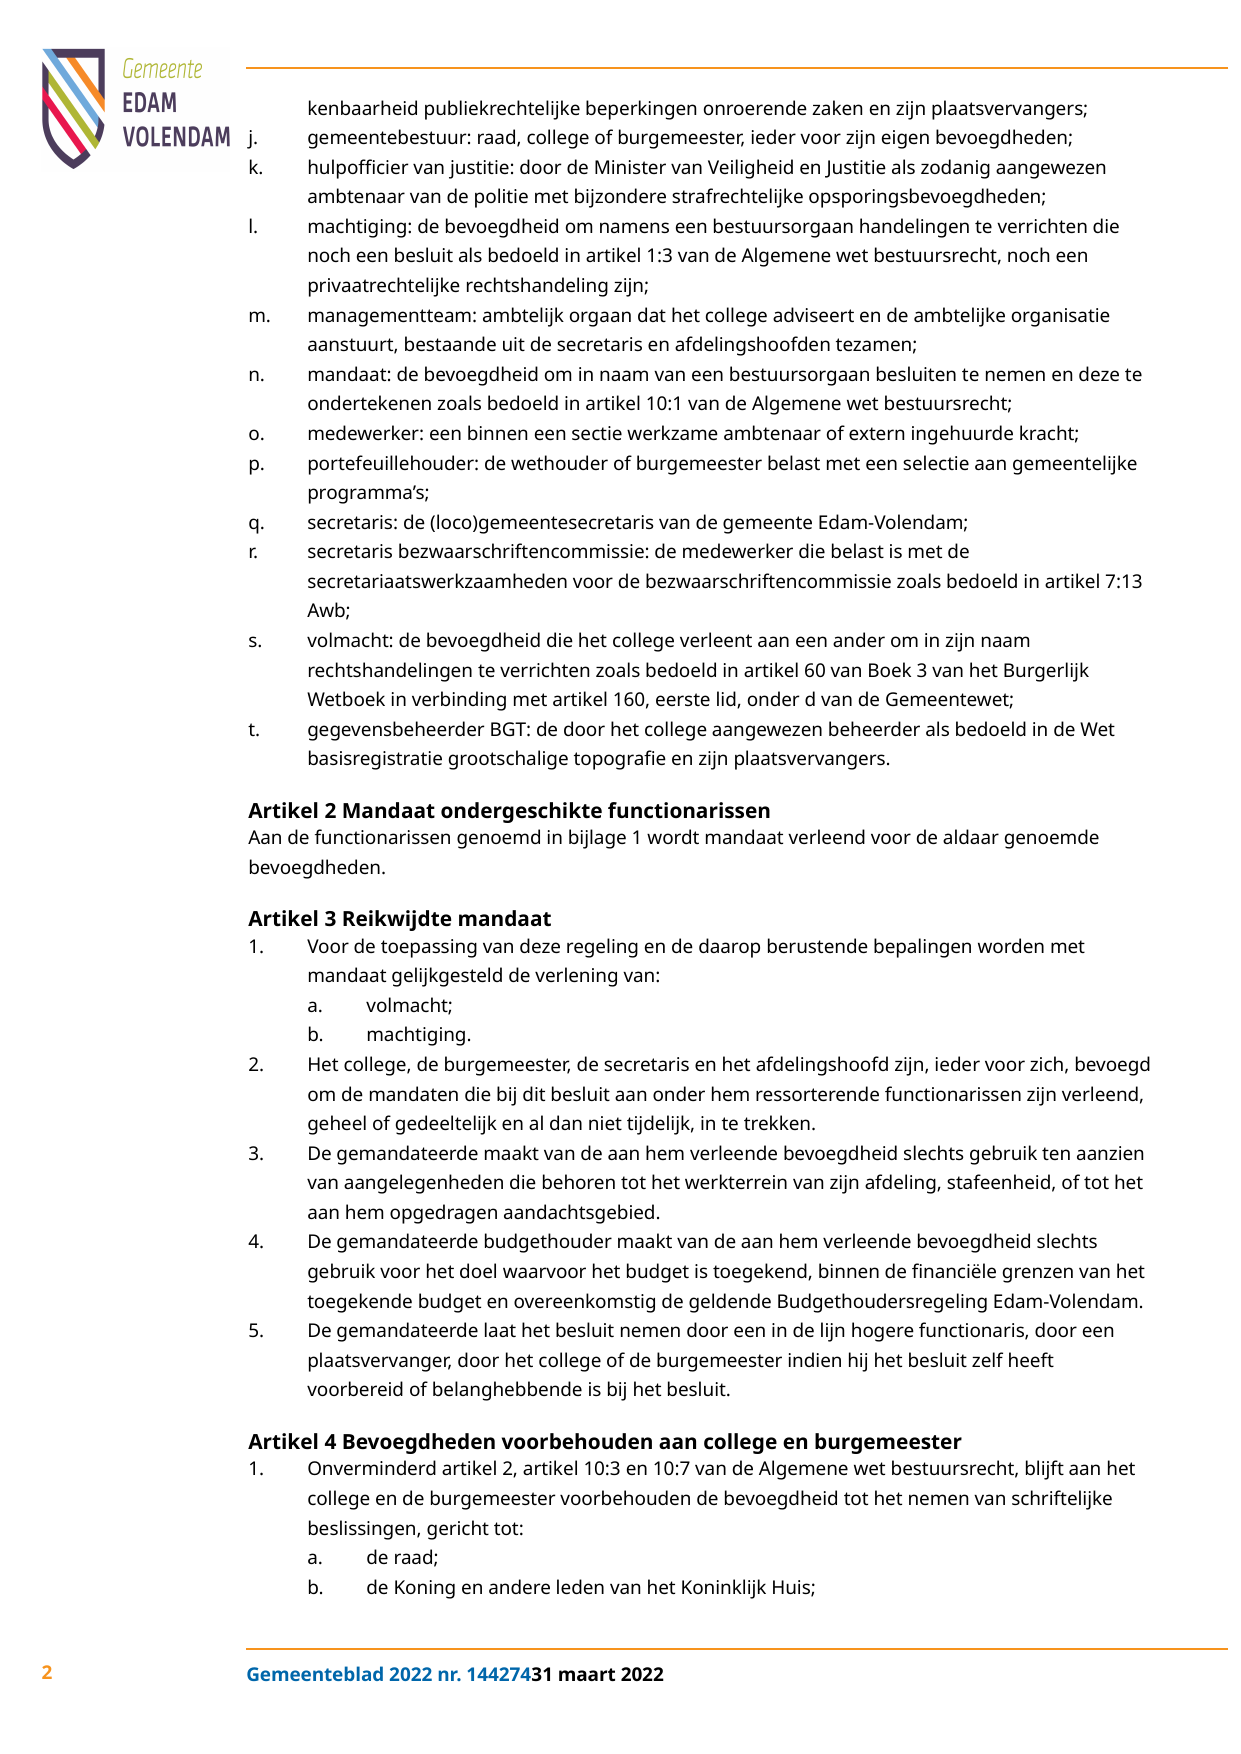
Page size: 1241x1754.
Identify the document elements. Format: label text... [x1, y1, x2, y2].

list hulpofficier van justitie: door de Minister van Veiligheid en Justitie als zodanig aangewezen ambtenaar van de politie met bijzondere strafrechtelijke opsporingsbevoegdheden; [248, 154, 1152, 209]
list De gemandateerde laat het besluit nemen door een in de lijn hogere functionaris, door een plaatsvervanger, door het college of de burgemeester indien hij het besluit zelf heeft voorbereid of belanghebbende is bij het besluit. [248, 1317, 1152, 1402]
list Het college, de burgemeester, de secretaris en het afdelingshoofd zijn, ieder voor zich, bevoegd om de mandaten die bij dit besluit aan onder hem ressorterende functionarissen zijn verleend, geheel of gedeeltelijk en al dan niet tijdelijk, in te trekken. [248, 1051, 1152, 1136]
list mandaat: de bevoegdheid om in naam van een bestuursorgaan besluiten te nemen en deze te ondertekenen zoals bedoeld in artikel 10:1 van de Algemene wet bestuursrecht; [248, 361, 1152, 416]
text Aan de functionarissen genoemd in bijlage 1 wordt mandaat verleend voor de aldaar genoemde bevoegdheden. [248, 824, 1152, 880]
text Artikel 2 Mandaat ondergeschikte functionarissen [248, 796, 1152, 824]
list de Koning en andere leden van het Koninklijk Huis; [307, 1574, 1152, 1599]
list De gemandateerde maakt van de aan hem verleende bevoegdheid slechts gebruik ten aanzien van aangelegenheden die behoren tot het werkterrein van zijn afdeling, stafeenheid, of tot het aan hem opgedragen aandachtsgebied. [248, 1140, 1152, 1225]
picture [41, 47, 231, 172]
list gemeentebestuur: raad, college of burgemeester, ieder voor zijn eigen bevoegdheden; [248, 124, 1152, 150]
list volmacht: de bevoegdheid die het college verleent aan een ander om in zijn naam rechtshandelingen te verrichten zoals bedoeld in artikel 60 van Boek 3 van het Burgerlijk Wetboek in verbinding met artikel 160, eerste lid, onder d van de Gemeentewet; [248, 627, 1152, 712]
list kenbaarheid publiekrechtelijke beperkingen onroerende zaken en zijn plaatsvervangers; [248, 95, 1152, 121]
list machtiging. [307, 1022, 1152, 1047]
list Onverminderd artikel 2, artikel 10:3 en 10:7 van de Algemene wet bestuursrecht, blijft aan het college en de burgemeester voorbehouden de bevoegdheid tot het nemen van schriftelijke beslissingen, gericht tot: [248, 1456, 1152, 1540]
list machtiging: de bevoegdheid om namens een bestuursorgaan handelingen te verrichten die noch een besluit als bedoeld in artikel 1:3 van de Algemene wet bestuursrecht, noch een privaatrechtelijke rechtshandeling zijn; [248, 213, 1152, 298]
list medewerker: een binnen een sectie werkzame ambtenaar of extern ingehuurde kracht; [248, 420, 1152, 446]
text Artikel 4 Bevoegdheden voorbehouden aan college en burgemeester [248, 1427, 1152, 1456]
list secretaris bezwaarschriftencommissie: de medewerker die belast is met de secretariaatswerkzaamheden voor de bezwaarschriftencommissie zoals bedoeld in artikel 7:13 Awb; [248, 538, 1152, 623]
list de raad; [307, 1544, 1152, 1570]
list secretaris: de (loco)gemeentesecretaris van de gemeente Edam-Volendam; [248, 509, 1152, 535]
text Artikel 3 Reikwijdte mandaat [248, 904, 1152, 933]
list volmacht; [307, 992, 1152, 1018]
list portefeuillehouder: de wethouder of burgemeester belast met een selectie aan gemeentelijke programma’s; [248, 450, 1152, 505]
list managementteam: ambtelijk orgaan dat het college adviseert en de ambtelijke organisatie aanstuurt, bestaande uit de secretaris en afdelingshoofden tezamen; [248, 302, 1152, 357]
list gegevensbeheerder BGT: de door het college aangewezen beheerder als bedoeld in de Wet basisregistratie grootschalige topografie en zijn plaatsvervangers. [248, 716, 1152, 771]
list Voor de toepassing van deze regeling en de daarop berustende bepalingen worden met mandaat gelijkgesteld de verlening van: [248, 933, 1152, 988]
list De gemandateerde budgethouder maakt van de aan hem verleende bevoegdheid slechts gebruik voor het doel waarvoor het budget is toegekend, binnen de financiële grenzen van het toegekende budget en overeenkomstig de geldende Budgethoudersregeling Edam-Volendam. [248, 1229, 1152, 1314]
